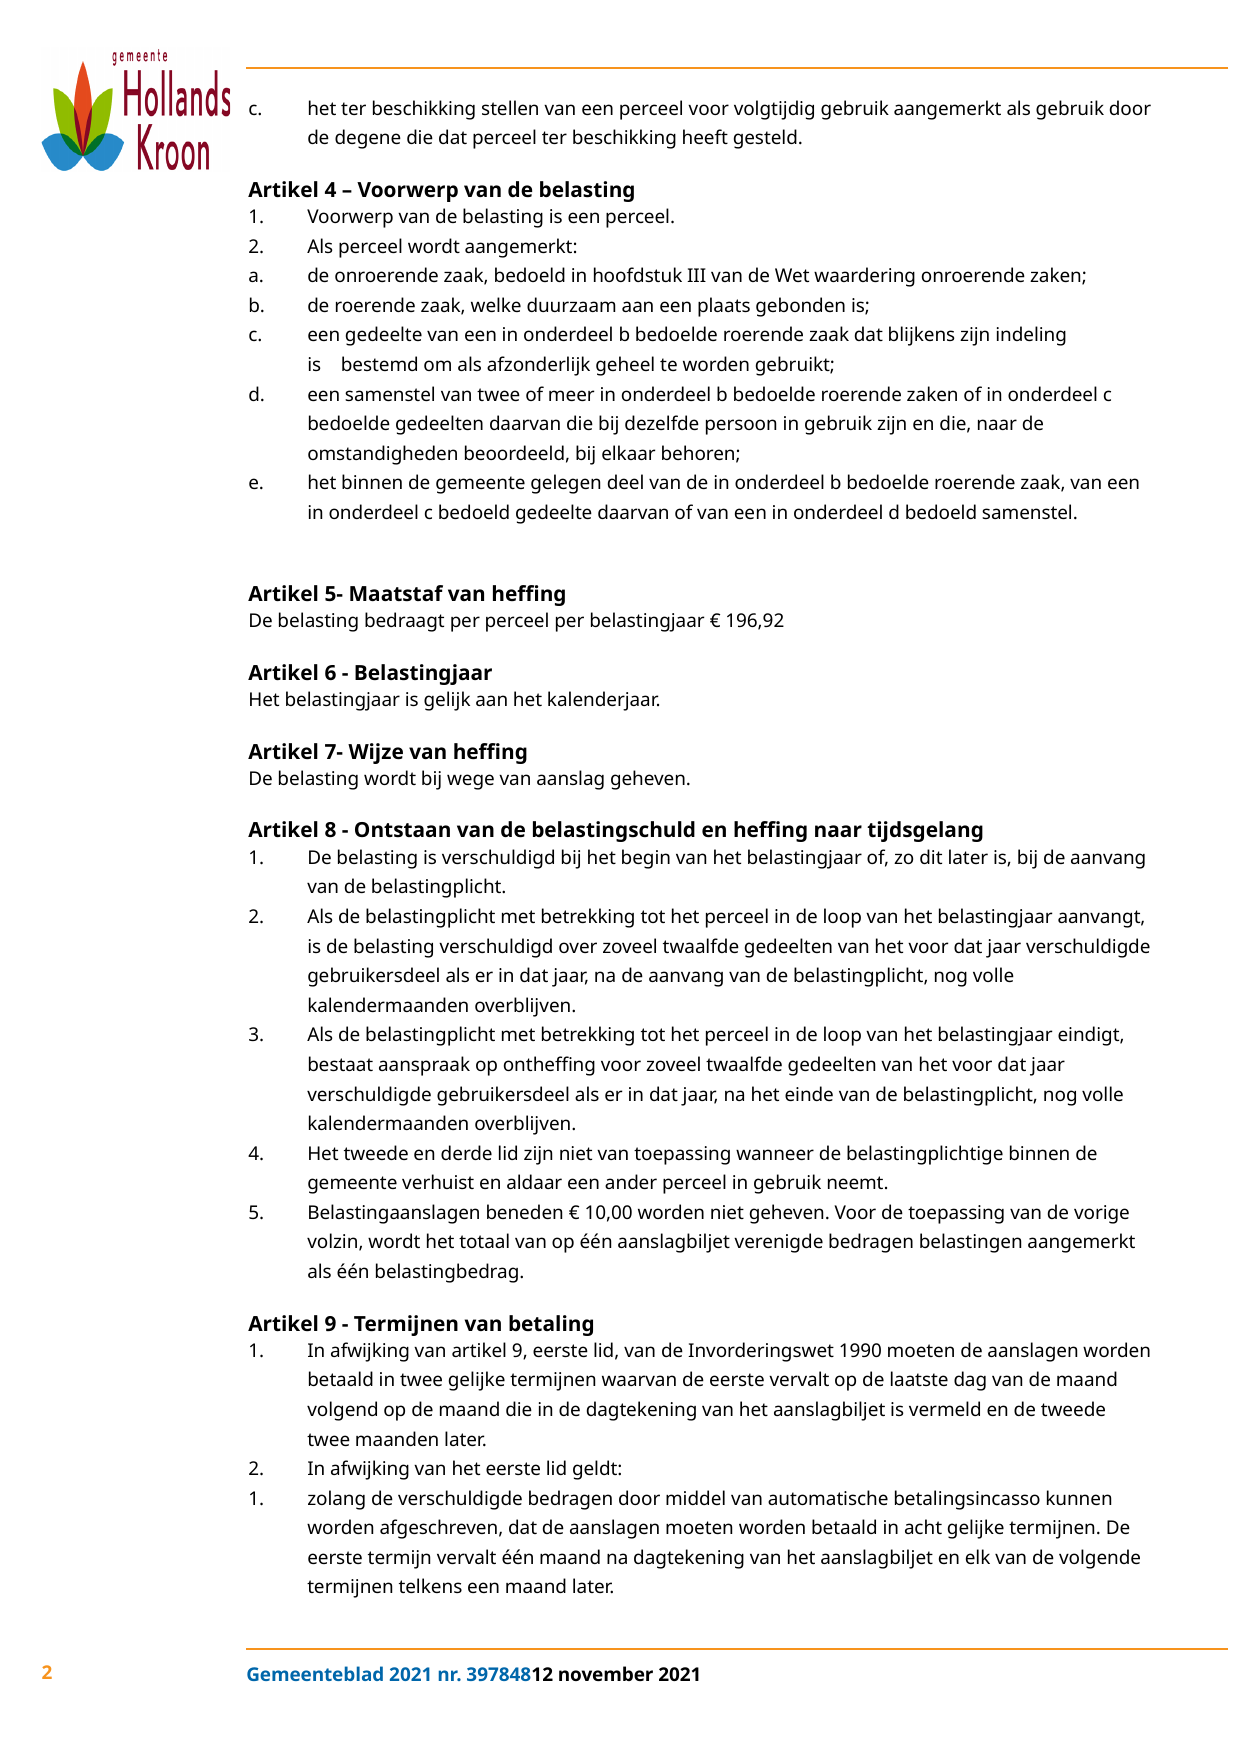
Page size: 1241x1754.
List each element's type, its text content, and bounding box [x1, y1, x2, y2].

text Artikel 9 - Termijnen van betaling [248, 1309, 1152, 1337]
list zolang de verschuldigde bedragen door middel van automatische betalingsincasso kunnen worden afgeschreven, dat de aanslagen moeten worden betaald in acht gelijke termijnen. De eerste termijn vervalt één maand na dagtekening van het aanslagbiljet en elk van de volgende termijnen telkens een maand later. [248, 1485, 1152, 1599]
list Als perceel wordt aangemerkt: [248, 233, 1152, 258]
text Artikel 5- Maatstaf van heffing [248, 579, 1152, 607]
list In afwijking van het eerste lid geldt: [248, 1455, 1152, 1481]
list De belasting is verschuldigd bij het begin van het belastingjaar of, zo dit later is, bij de aanvang van de belastingplicht. [248, 844, 1152, 899]
text Artikel 6 - Belastingjaar [248, 658, 1152, 686]
list In afwijking van artikel 9, eerste lid, van de Invorderingswet 1990 moeten de aanslagen worden betaald in twee gelijke termijnen waarvan de eerste vervalt op de laatste dag van de maand volgend op de maand die in de dagtekening van het aanslagbiljet is vermeld en de tweede twee maanden later. [248, 1337, 1152, 1452]
text Het belastingjaar is gelijk aan het kalenderjaar. [248, 686, 1152, 712]
list Voorwerp van de belasting is een perceel. [248, 203, 1152, 229]
text De belasting bedraagt per perceel per belastingjaar € 196,92 [248, 607, 1152, 633]
list de onroerende zaak, bedoeld in hoofdstuk III van de Wet waardering onroerende zaken; [248, 262, 1152, 288]
list Als de belastingplicht met betrekking tot het perceel in de loop van het belastingjaar aanvangt, is de belasting verschuldigd over zoveel twaalfde gedeelten van het voor dat jaar verschuldigde gebruikersdeel als er in dat jaar, na de aanvang van de belastingplicht, nog volle kalendermaanden overblijven. [248, 903, 1152, 1018]
text Artikel 7- Wijze van heffing [248, 737, 1152, 765]
list het binnen de gemeente gelegen deel van de in onderdeel b bedoelde roerende zaak, van een in onderdeel c bedoeld gedeelte daarvan of van een in onderdeel d bedoeld samenstel. [248, 469, 1152, 525]
list de roerende zaak, welke duurzaam aan een plaats gebonden is; [248, 292, 1152, 318]
text Artikel 4 – Voorwerp van de belasting [248, 175, 1152, 203]
list een samenstel van twee of meer in onderdeel b bedoelde roerende zaken of in onderdeel c bedoelde gedeelten daarvan die bij dezelfde persoon in gebruik zijn en die, naar de omstandigheden beoordeeld, bij elkaar behoren; [248, 381, 1152, 466]
list het ter beschikking stellen van een perceel voor volgtijdig gebruik aangemerkt als gebruik door de degene die dat perceel ter beschikking heeft gesteld. [248, 95, 1152, 150]
list Als de belastingplicht met betrekking tot het perceel in de loop van het belastingjaar eindigt, bestaat aanspraak op ontheffing voor zoveel twaalfde gedeelten van het voor dat jaar verschuldigde gebruikersdeel als er in dat jaar, na het einde van de belastingplicht, nog volle kalendermaanden overblijven. [248, 1022, 1152, 1136]
text Artikel 8 - Ontstaan van de belastingschuld en heffing naar tijdsgelang [248, 816, 1152, 844]
picture [41, 47, 231, 172]
list een gedeelte van een in onderdeel b bedoelde roerende zaak dat blijkens zijn indeling is bestemd om als afzonderlijk geheel te worden gebruikt; [248, 322, 1152, 377]
list Het tweede en derde lid zijn niet van toepassing wanneer de belastingplichtige binnen de gemeente verhuist en aldaar een ander perceel in gebruik neemt. [248, 1140, 1152, 1195]
text De belasting wordt bij wege van aanslag geheven. [248, 765, 1152, 791]
list Belastingaanslagen beneden € 10,00 worden niet geheven. Voor de toepassing van de vorige volzin, wordt het totaal van op één aanslagbiljet verenigde bedragen belastingen aangemerkt als één belastingbedrag. [248, 1199, 1152, 1284]
